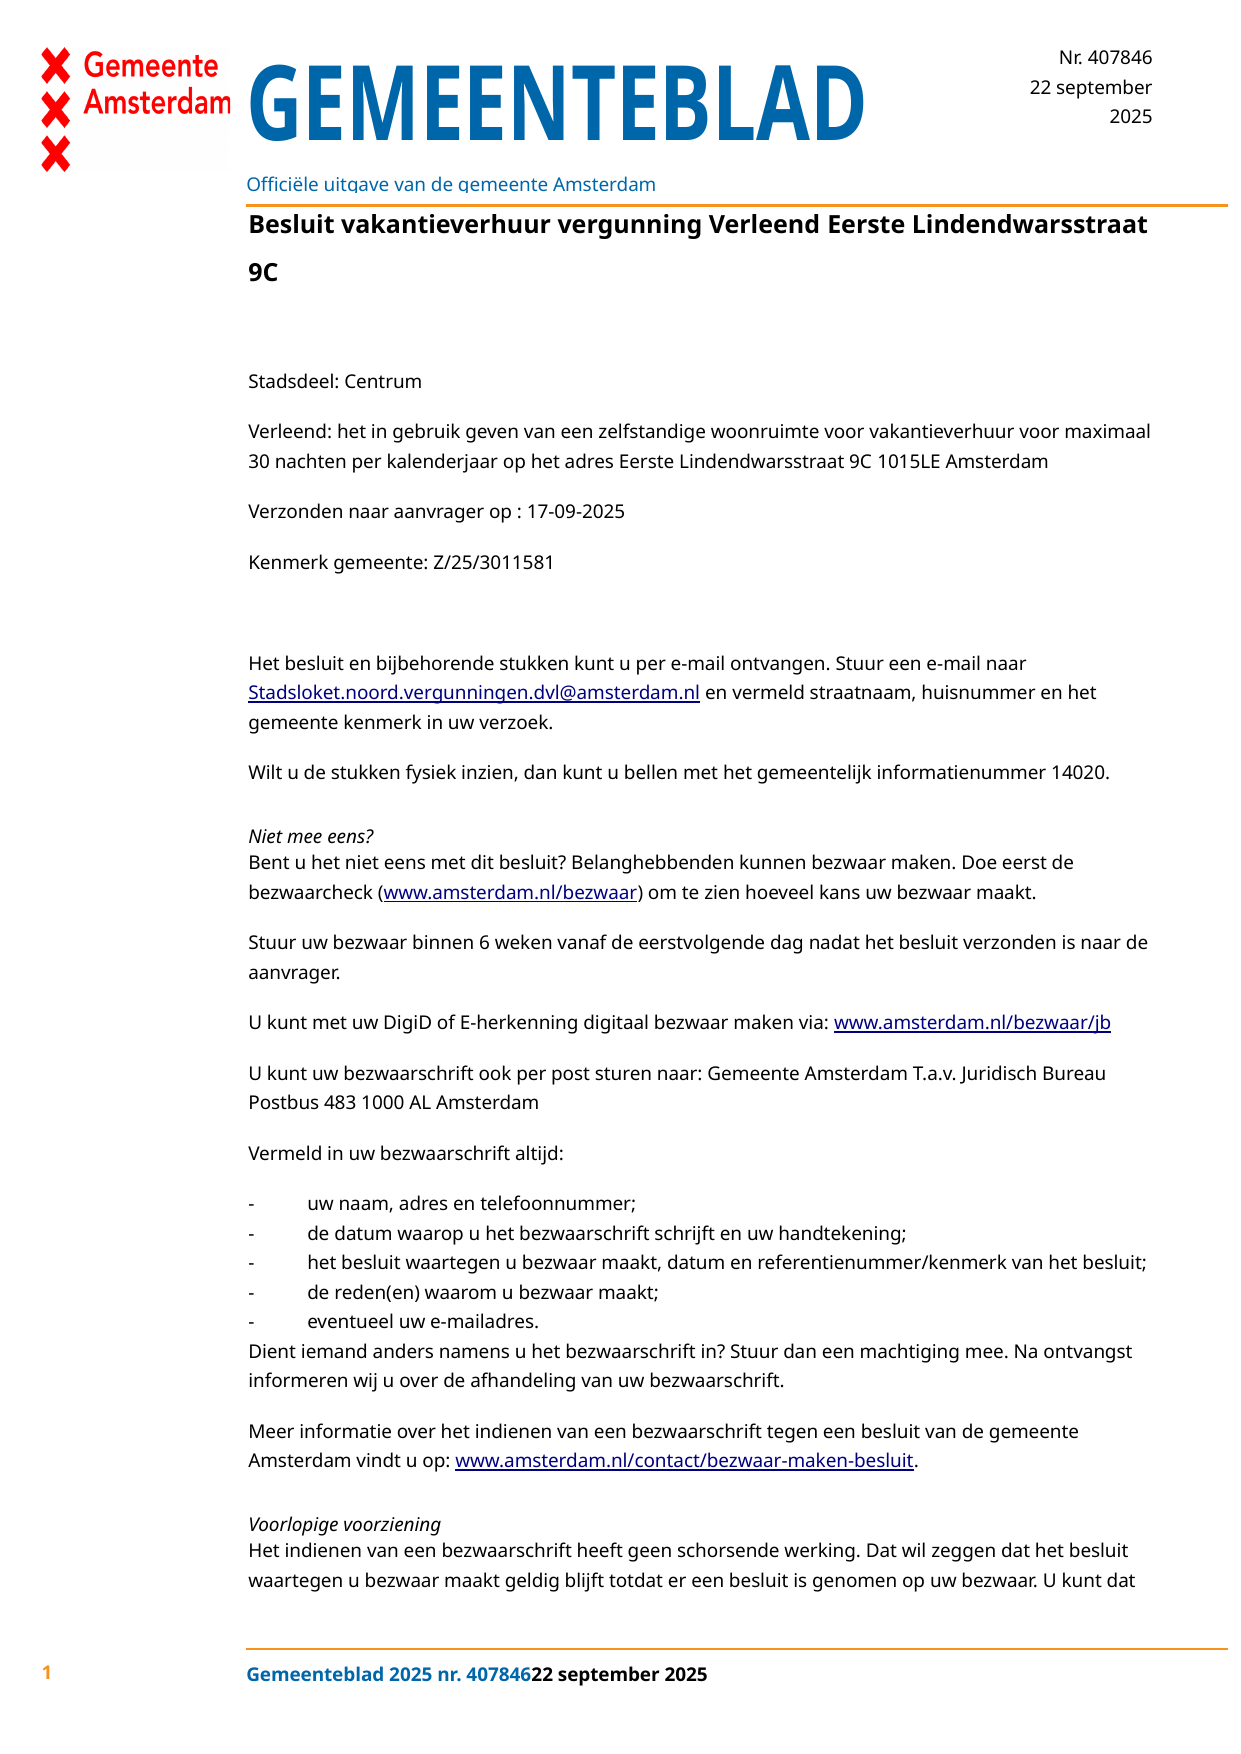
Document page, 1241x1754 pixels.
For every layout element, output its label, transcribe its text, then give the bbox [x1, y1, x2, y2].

text Bent u het niet eens met dit besluit? Belanghebbenden kunnen bezwaar maken. Doe eerst de bezwaarcheck (www.amsterdam.nl/bezwaar) om te zien hoeveel kans uw bezwaar maakt. [248, 849, 1152, 904]
text Kenmerk gemeente: Z/25/3011581 [248, 549, 1152, 575]
text Verleend: het in gebruik geven van een zelfstandige woonruimte voor vakantieverhuur voor maximaal 30 nachten per kalenderjaar op het adres Eerste Lindendwarsstraat 9C 1015LE Amsterdam [248, 419, 1152, 474]
text Verzonden naar aanvrager op : 17-09-2025 [248, 499, 1152, 524]
text Meer informatie over het indienen van een bezwaarschrift tegen een besluit van de gemeente Amsterdam vindt u op: www.amsterdam.nl/contact/bezwaar-maken-besluit. [248, 1418, 1152, 1473]
text Het indienen van een bezwaarschrift heeft geen schorsende werking. Dat wil zeggen dat het besluit waartegen u bezwaar maakt geldig blijft totdat er een besluit is genomen op uw bezwaar. U kunt dat [248, 1537, 1152, 1593]
text Vermeld in uw bezwaarschrift altijd: [248, 1140, 1152, 1165]
text Dient iemand anders namens u het bezwaarschrift in? Stuur dan een machtiging mee. Na ontvangst informeren wij u over de afhandeling van uw bezwaarschrift. [248, 1338, 1152, 1393]
list het besluit waartegen u bezwaar maakt, datum en referentienummer/kenmerk van het besluit; [248, 1249, 1152, 1275]
text Stuur uw bezwaar binnen 6 weken vanaf de eerstvolgende dag nadat het besluit verzonden is naar de aanvrager. [248, 929, 1152, 984]
text U kunt met uw DigiD of E-herkenning digitaal bezwaar maken via: www.amsterdam.nl/bezwaar/jb [248, 1009, 1152, 1035]
picture [41, 47, 231, 172]
text Wilt u de stukken fysiek inzien, dan kunt u bellen met het gemeentelijk informatienummer 14020. [248, 759, 1152, 785]
text Besluit vakantieverhuur vergunning Verleend Eerste Lindendwarsstraat 9C [248, 207, 1152, 288]
text Voorlopige voorziening [248, 1512, 1152, 1537]
text Niet mee eens? [248, 823, 1152, 849]
list de reden(en) waarom u bezwaar maakt; [248, 1279, 1152, 1304]
list eventueel uw e-mailadres. [248, 1308, 1152, 1334]
text Het besluit en bijbehorende stukken kunt u per e-mail ontvangen. Stuur een e-mail naar Stadsloket.noord.vergunningen.dvl@amsterdam.nl en vermeld straatnaam, huisnummer en het gemeente kenmerk in uw verzoek. [248, 650, 1152, 735]
list uw naam, adres en telefoonnummer; [248, 1190, 1152, 1216]
text U kunt uw bezwaarschrift ook per post sturen naar: Gemeente Amsterdam T.a.v. Juridisch Bureau Postbus 483 1000 AL Amsterdam [248, 1060, 1152, 1115]
list de datum waarop u het bezwaarschrift schrijft en uw handtekening; [248, 1220, 1152, 1245]
text Stadsdeel: Centrum [248, 368, 1152, 394]
